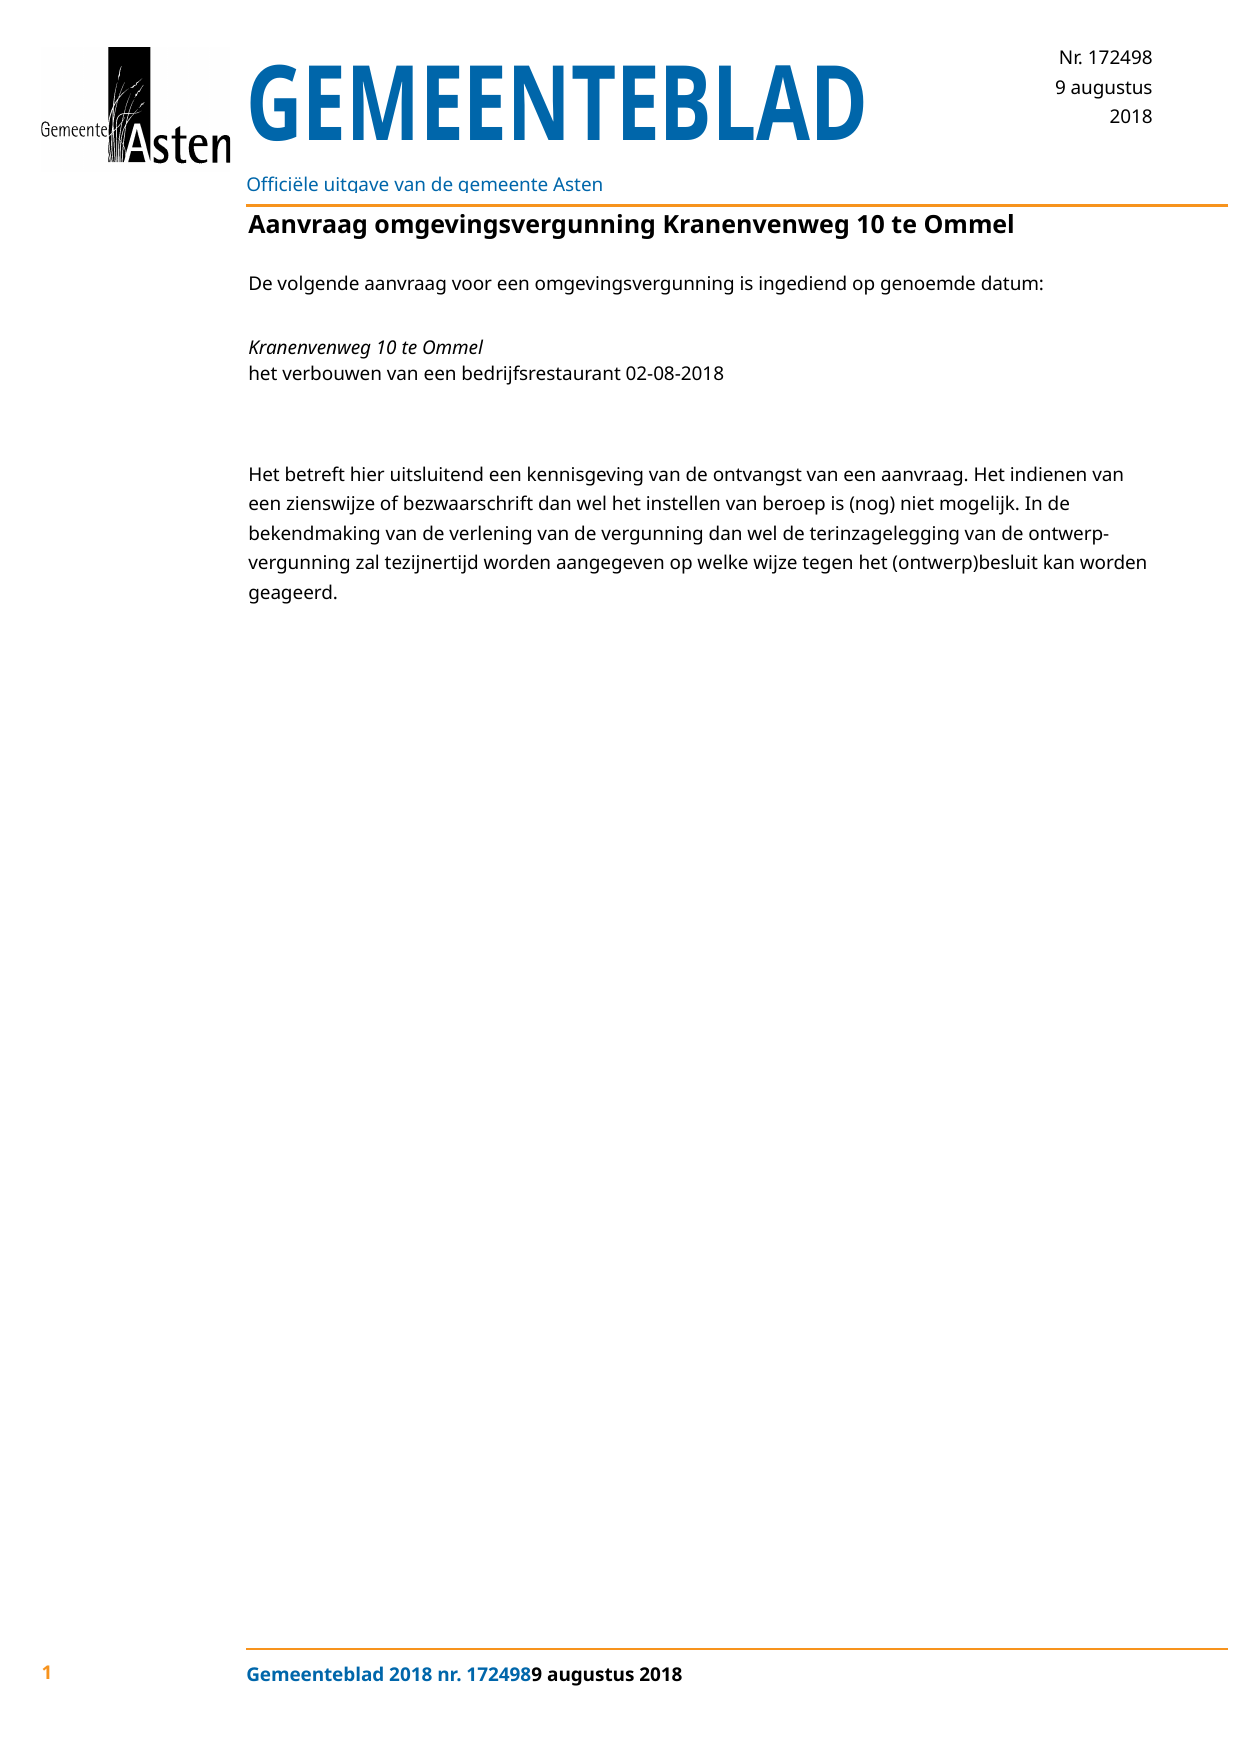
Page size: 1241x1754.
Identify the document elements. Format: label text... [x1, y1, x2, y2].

text De volgende aanvraag voor een omgevingsvergunning is ingediend op genoemde datum: [248, 270, 1152, 296]
text het verbouwen van een bedrijfsrestaurant 02-08-2018 [248, 360, 1152, 386]
text Kranenvenweg 10 te Ommel [248, 334, 1152, 360]
picture [41, 47, 231, 172]
text Het betreft hier uitsluitend een kennisgeving van de ontvangst van een aanvraag. Het indienen van een zienswijze of bezwaarschrift dan wel het instellen van beroep is (nog) niet mogelijk. In de bekendmaking van de verlening van de vergunning dan wel de terinzagelegging van de ontwerp-vergunning zal tezijnertijd worden aangegeven op welke wijze tegen het (ontwerp)besluit kan worden geageerd. [248, 461, 1152, 605]
text Aanvraag omgevingsvergunning Kranenvenweg 10 te Ommel [248, 207, 1152, 241]
